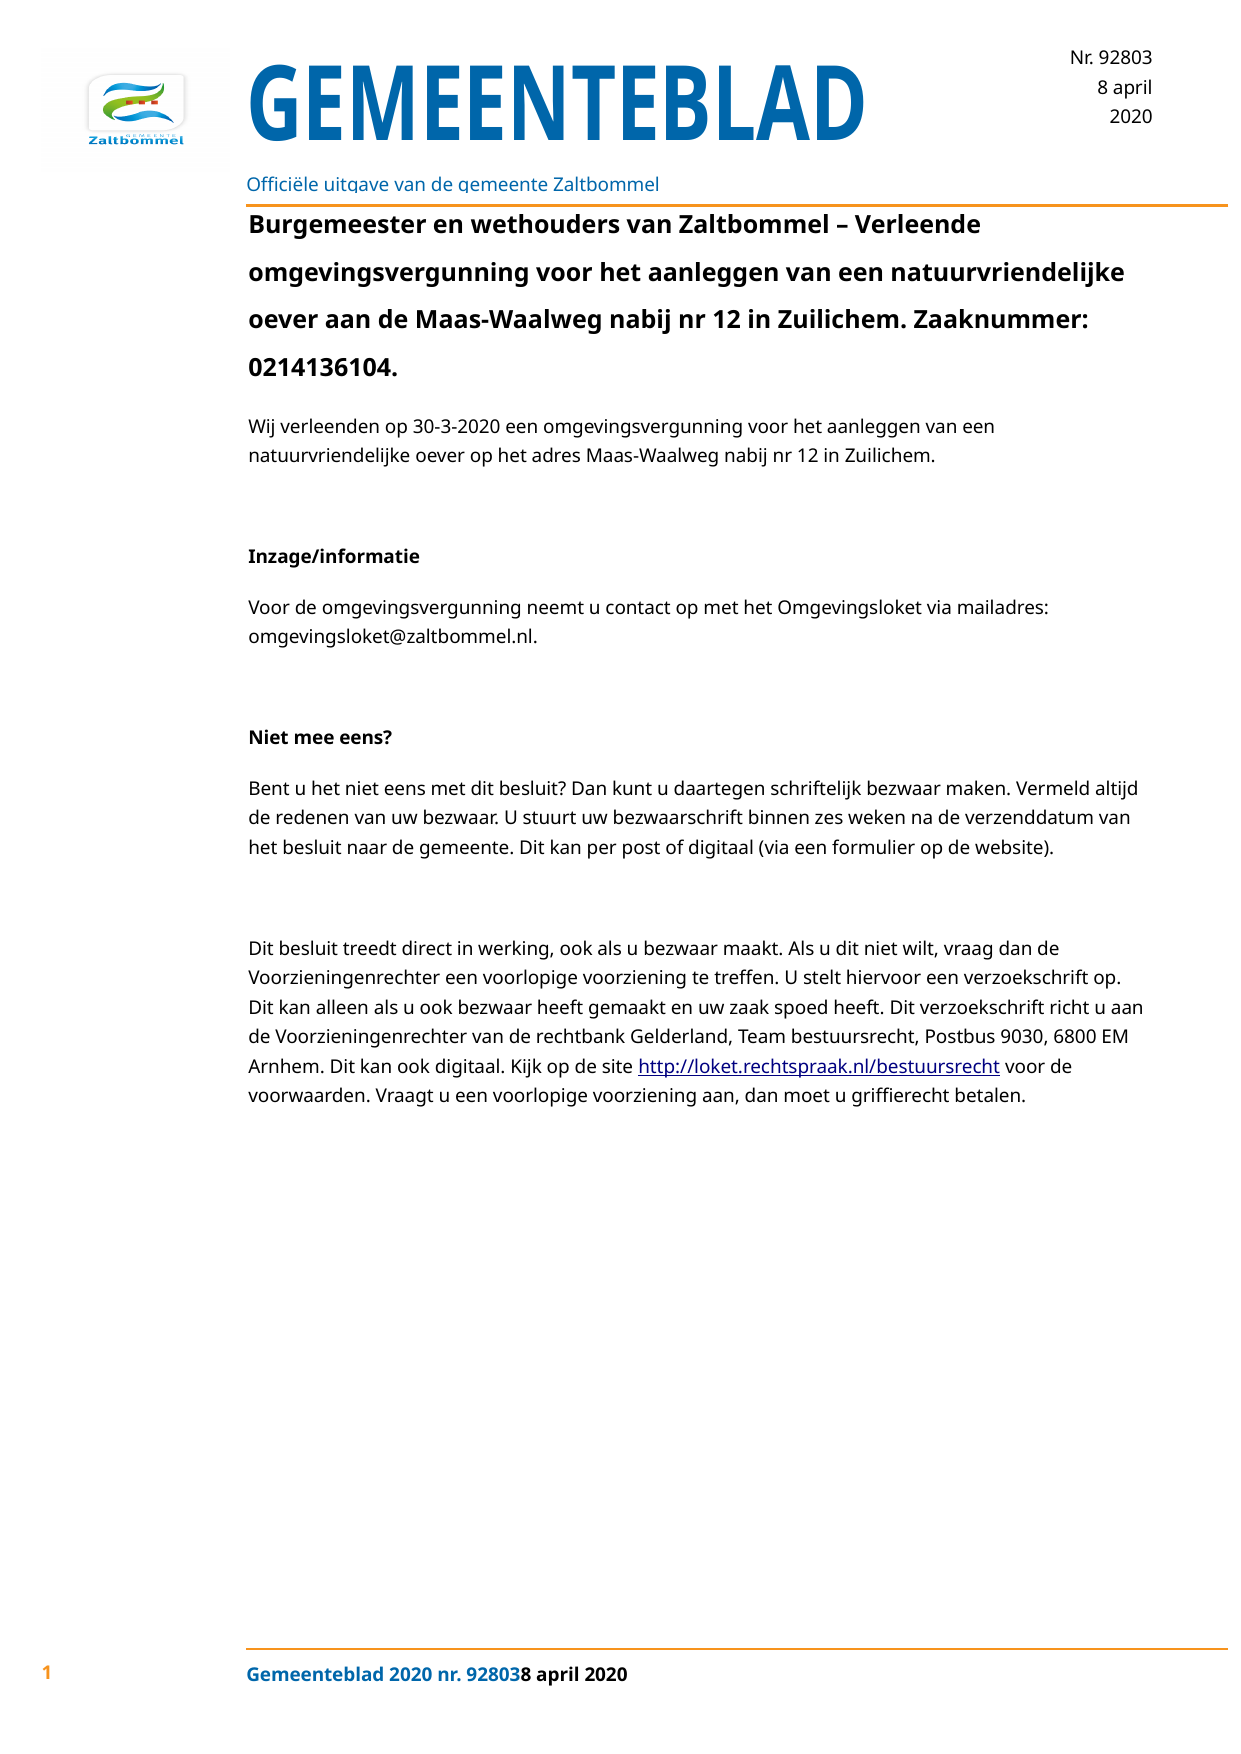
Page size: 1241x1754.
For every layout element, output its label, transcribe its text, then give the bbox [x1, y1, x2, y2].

text Inzage/informatie [248, 543, 1152, 569]
text Burgemeester en wethouders van Zaltbommel – Verleende omgevingsvergunning voor het aanleggen van een natuurvriendelijke oever aan de Maas-Waalweg nabij nr 12 in Zuilichem. Zaaknummer: 0214136104. [248, 207, 1152, 384]
picture [41, 47, 231, 172]
text Niet mee eens? [248, 724, 1152, 750]
text Voor de omgevingsvergunning neemt u contact op met het Omgevingsloket via mailadres: omgevingsloket@zaltbommel.nl. [248, 594, 1152, 649]
text Wij verleenden op 30-3-2020 een omgevingsvergunning voor het aanleggen van een natuurvriendelijke oever op het adres Maas-Waalweg nabij nr 12 in Zuilichem. [248, 413, 1152, 468]
text Bent u het niet eens met dit besluit? Dan kunt u daartegen schriftelijk bezwaar maken. Vermeld altijd de redenen van uw bezwaar. U stuurt uw bezwaarschrift binnen zes weken na de verzenddatum van het besluit naar de gemeente. Dit kan per post of digitaal (via een formulier op de website). [248, 775, 1152, 860]
text Dit besluit treedt direct in werking, ook als u bezwaar maakt. Als u dit niet wilt, vraag dan de Voorzieningenrechter een voorlopige voorziening te treffen. U stelt hiervoor een verzoekschrift op. Dit kan alleen als u ook bezwaar heeft gemaakt en uw zaak spoed heeft. Dit verzoekschrift richt u aan de Voorzieningenrechter van de rechtbank Gelderland, Team bestuursrecht, Postbus 9030, 6800 EM Arnhem. Dit kan ook digitaal. Kijk op de site http://loket.rechtspraak.nl/bestuursrecht voor de voorwaarden. Vraagt u een voorlopige voorziening aan, dan moet u griffierecht betalen. [248, 935, 1152, 1108]
